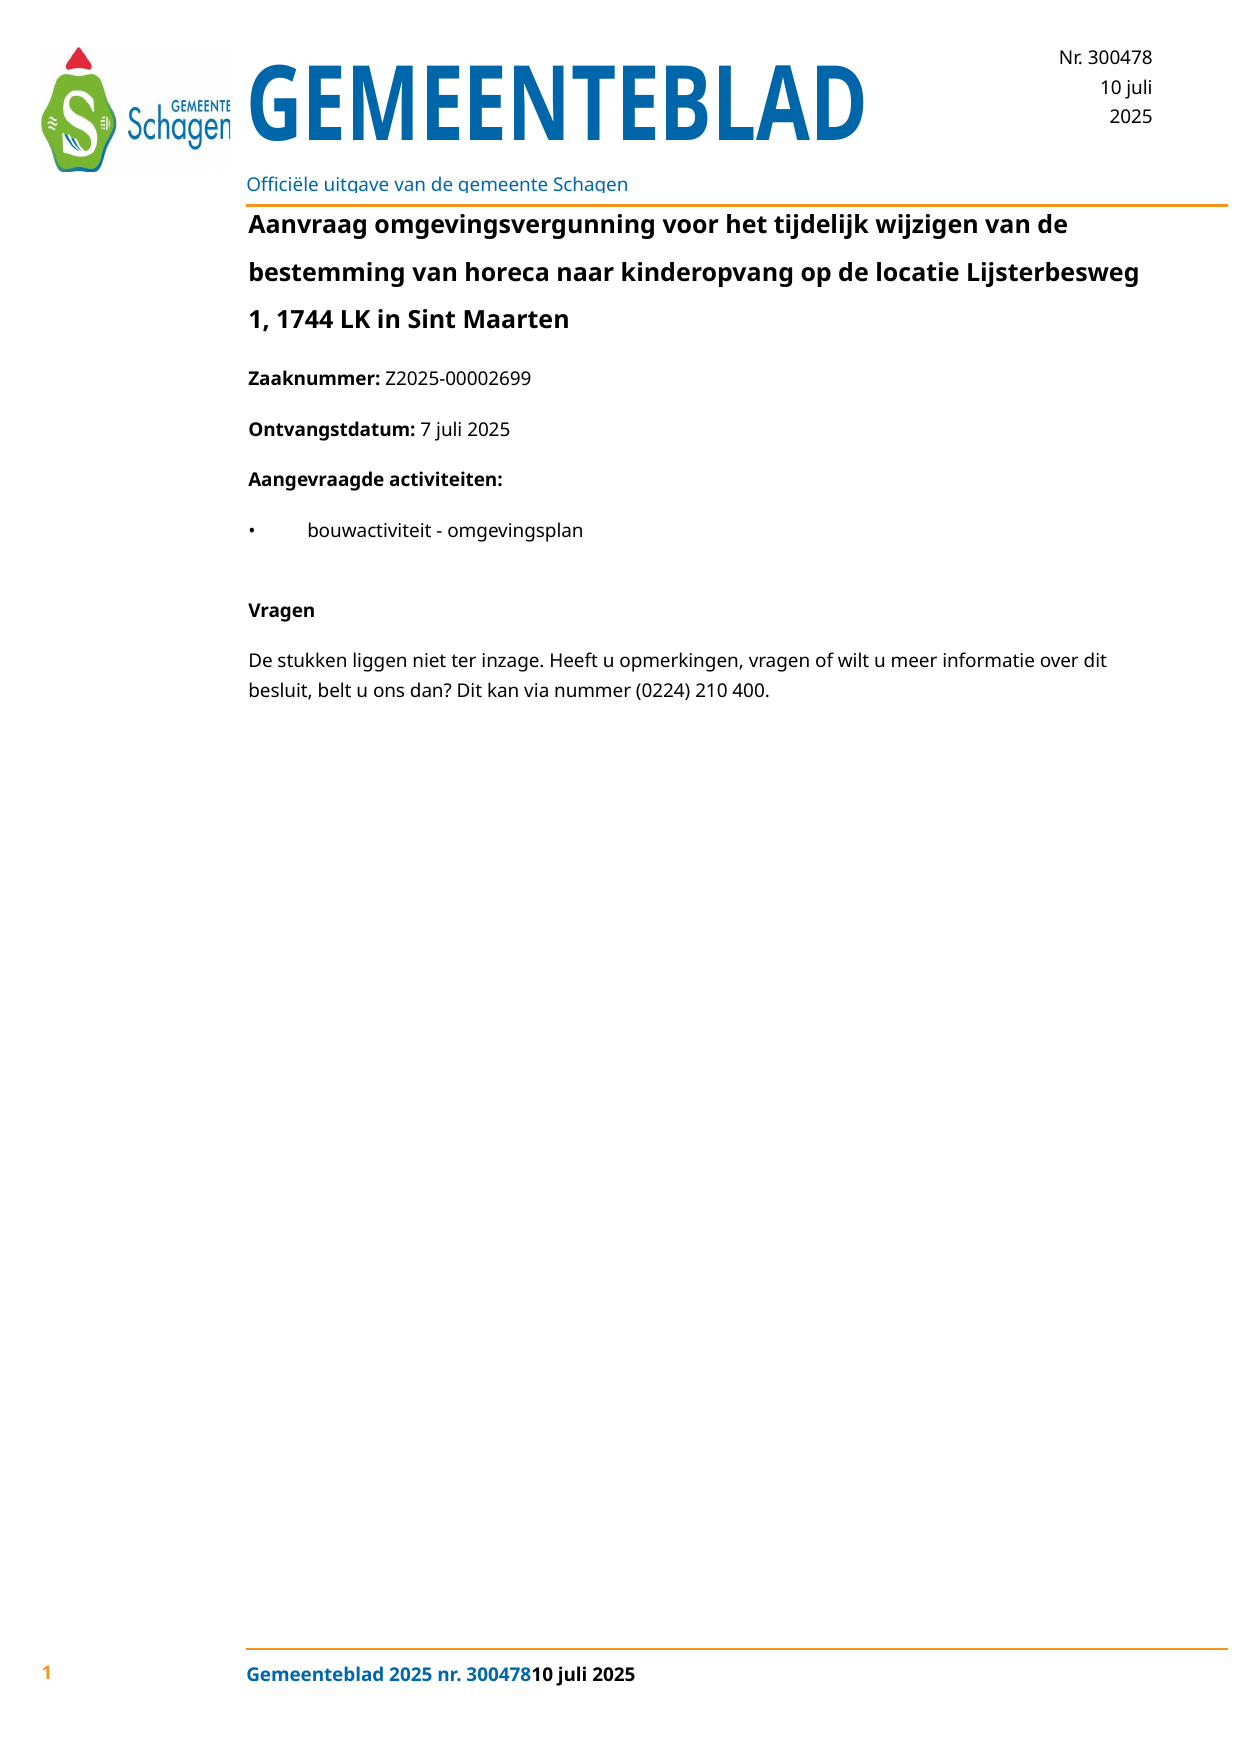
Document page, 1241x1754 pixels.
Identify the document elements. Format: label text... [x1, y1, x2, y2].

list bouwactiviteit - omgevingsplan [248, 517, 1152, 542]
text Vragen [248, 597, 1152, 622]
text Ontvangstdatum: 7 juli 2025 [248, 416, 1152, 442]
text Zaaknummer: Z2025-00002699 [248, 366, 1152, 391]
text De stukken liggen niet ter inzage. Heeft u opmerkingen, vragen of wilt u meer informatie over dit besluit, belt u ons dan? Dit kan via nummer (0224) 210 400. [248, 647, 1152, 702]
text Aangevraagde activiteiten: [248, 466, 1152, 492]
picture [41, 47, 231, 172]
text Aanvraag omgevingsvergunning voor het tijdelijk wijzigen van de bestemming van horeca naar kinderopvang op de locatie Lijsterbesweg 1, 1744 LK in Sint Maarten [248, 207, 1152, 336]
